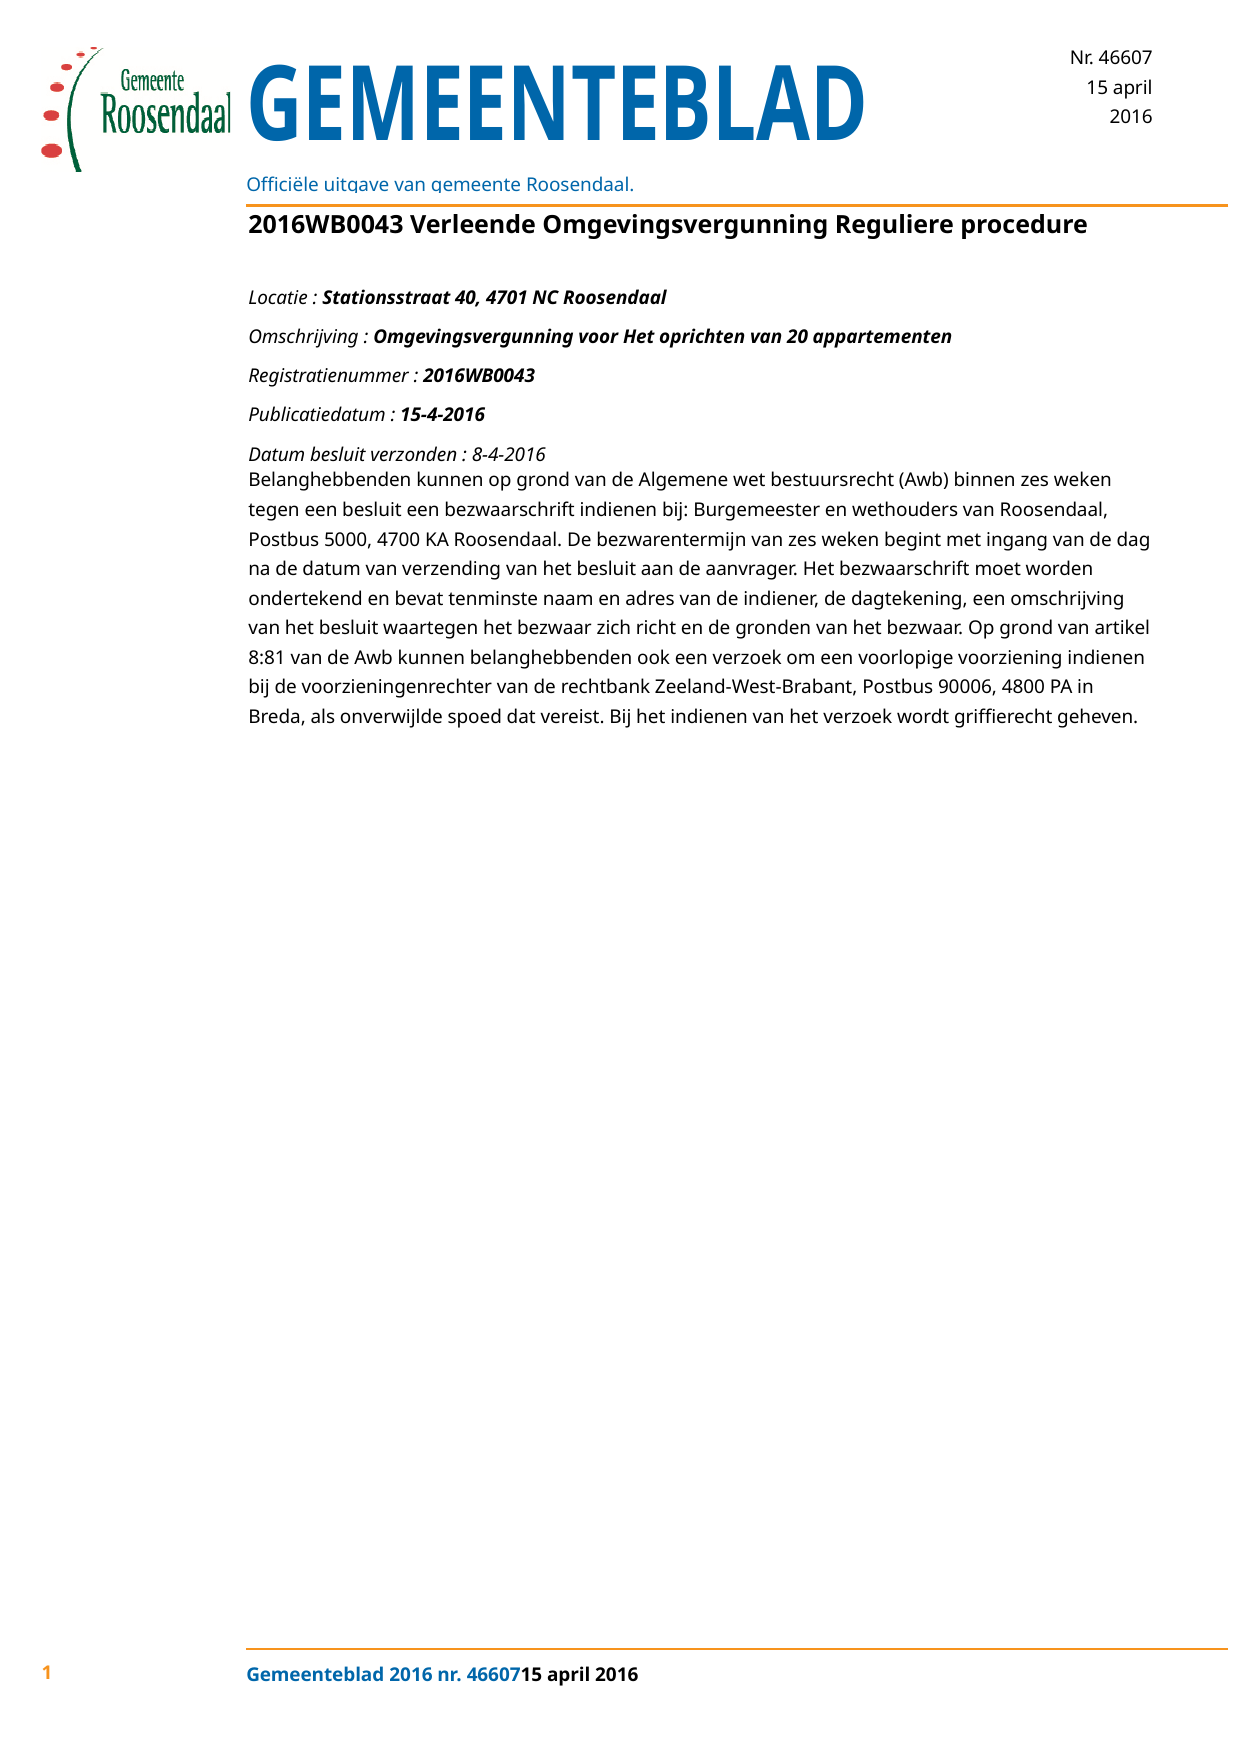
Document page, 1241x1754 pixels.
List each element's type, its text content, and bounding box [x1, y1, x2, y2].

text Datum besluit verzonden : 8-4-2016 [248, 441, 1152, 467]
text Locatie : Stationsstraat 40, 4701 NC Roosendaal [248, 284, 1152, 309]
text Registratienummer : 2016WB0043 [248, 362, 1152, 388]
text Publicatiedatum : 15-4-2016 [248, 402, 1152, 427]
text 2016WB0043 Verleende Omgevingsvergunning Reguliere procedure [248, 207, 1152, 241]
text Belanghebbenden kunnen op grond van de Algemene wet bestuursrecht (Awb) binnen zes weken tegen een besluit een bezwaarschrift indienen bij: Burgemeester en wethouders van Roosendaal, Postbus 5000, 4700 KA Roosendaal. De bezwarentermijn van zes weken begint met ingang van de dag na de datum van verzending van het besluit aan de aanvrager. Het bezwaarschrift moet worden ondertekend en bevat tenminste naam en adres van de indiener, de dagtekening, een omschrijving van het besluit waartegen het bezwaar zich richt en de gronden van het bezwaar. Op grond van artikel 8:81 van de Awb kunnen belanghebbenden ook een verzoek om een voorlopige voorziening indienen bij de voorzieningenrechter van de rechtbank Zeeland-West-Brabant, Postbus 90006, 4800 PA in Breda, als onverwijlde spoed dat vereist. Bij het indienen van het verzoek wordt griffierecht geheven. [248, 467, 1152, 729]
picture [41, 47, 231, 172]
text Omschrijving : Omgevingsvergunning voor Het oprichten van 20 appartementen [248, 323, 1152, 349]
